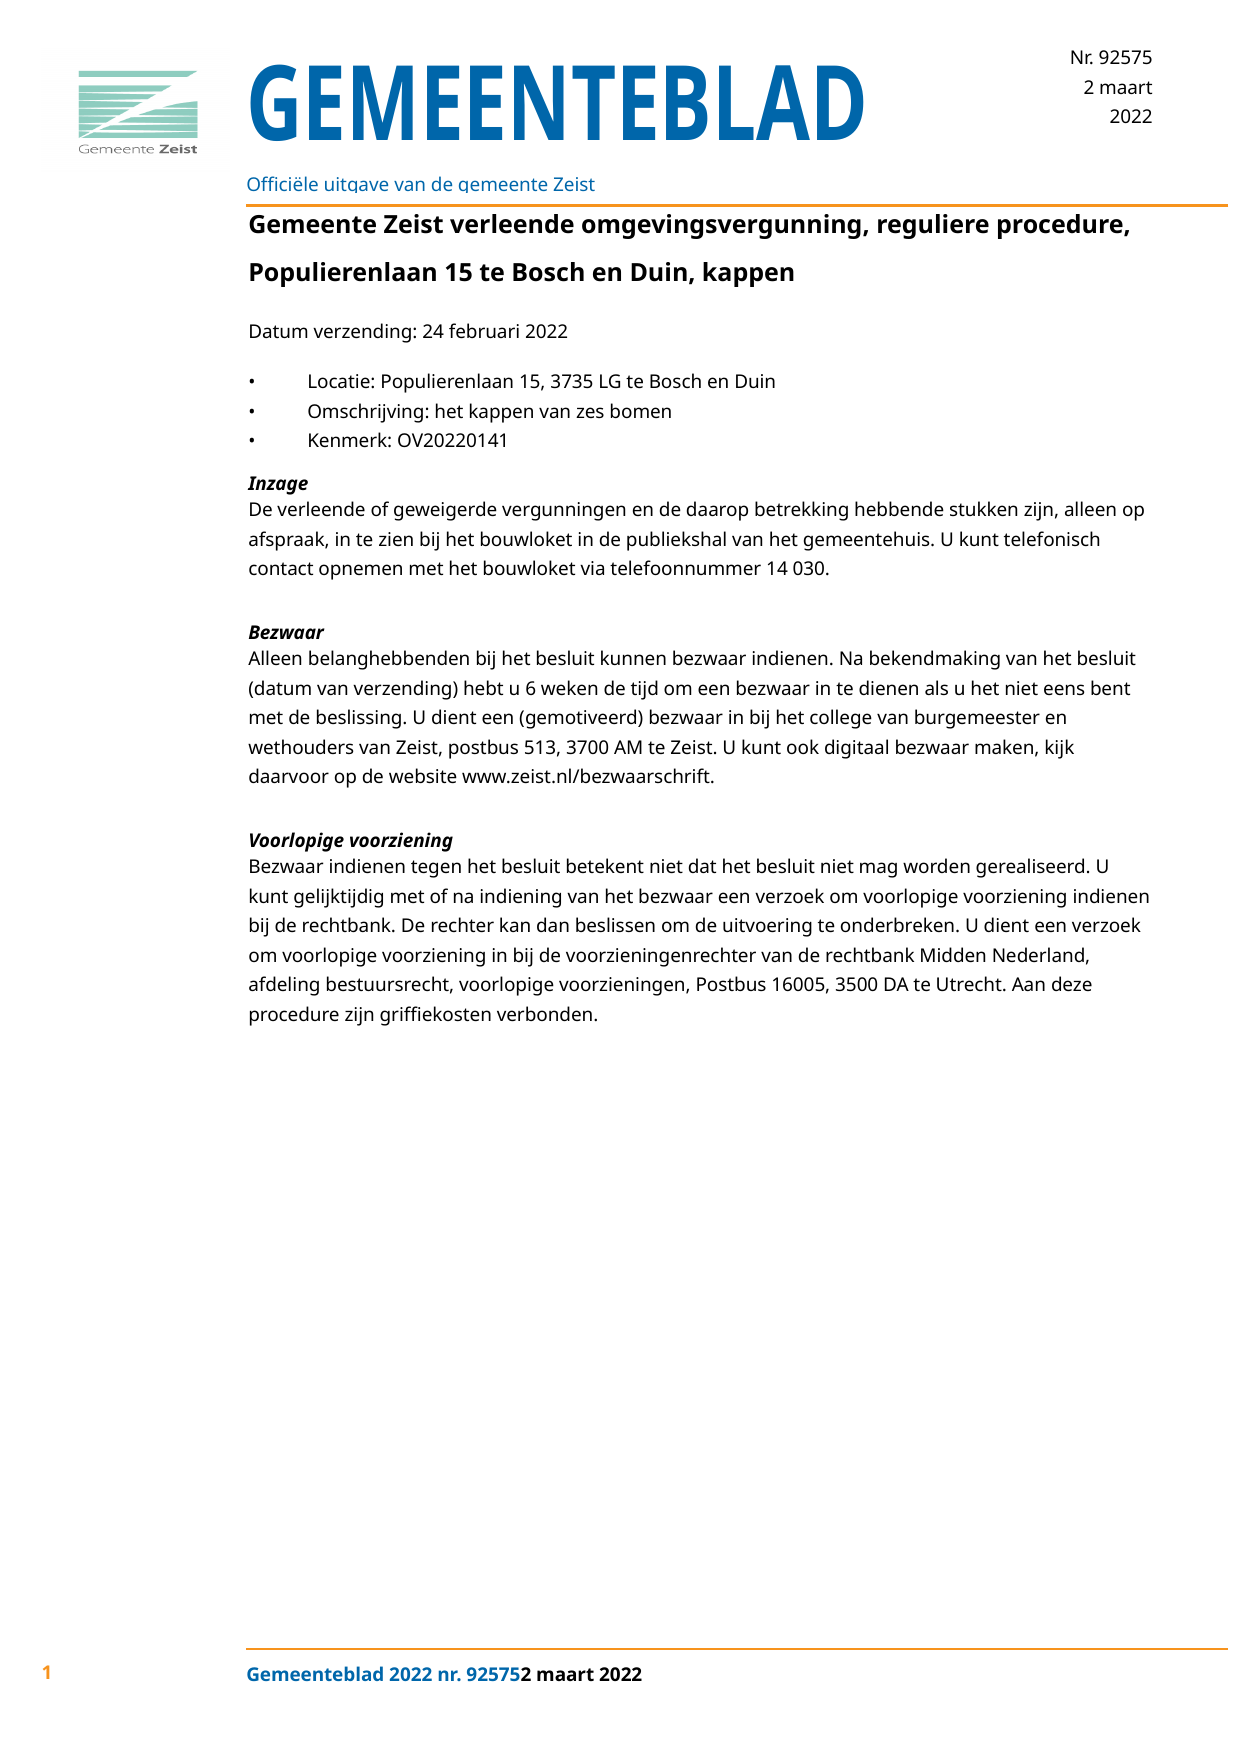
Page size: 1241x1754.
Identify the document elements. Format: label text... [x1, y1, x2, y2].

text Inzage [248, 471, 1152, 496]
text Voorlopige voorziening [248, 827, 1152, 853]
text Alleen belanghebbenden bij het besluit kunnen bezwaar indienen. Na bekendmaking van het besluit (datum van verzending) hebt u 6 weken de tijd om een bezwaar in te dienen als u het niet eens bent met de beslissing. U dient een (gemotiveerd) bezwaar in bij het college van burgemeester en wethouders van Zeist, postbus 513, 3700 AM te Zeist. U kunt ook digitaal bezwaar maken, kijk daarvoor op de website www.zeist.nl/bezwaarschrift. [248, 645, 1152, 789]
picture [41, 47, 231, 172]
text Bezwaar indienen tegen het besluit betekent niet dat het besluit niet mag worden gerealiseerd. U kunt gelijktijdig met of na indiening van het bezwaar een verzoek om voorlopige voorziening indienen bij de rechtbank. De rechter kan dan beslissen om de uitvoering te onderbreken. U dient een verzoek om voorlopige voorziening in bij de voorzieningenrechter van de rechtbank Midden Nederland, afdeling bestuursrecht, voorlopige voorzieningen, Postbus 16005, 3500 DA te Utrecht. Aan deze procedure zijn griffiekosten verbonden. [248, 853, 1152, 1027]
text De verleende of geweigerde vergunningen en de daarop betrekking hebbende stukken zijn, alleen op afspraak, in te zien bij het bouwloket in de publiekshal van het gemeentehuis. U kunt telefonisch contact opnemen met het bouwloket via telefoonnummer 14 030. [248, 496, 1152, 581]
list Kenmerk: OV20220141 [248, 427, 1152, 453]
text Bezwaar [248, 619, 1152, 645]
text Datum verzending: 24 februari 2022 [248, 318, 1152, 344]
text Gemeente Zeist verleende omgevingsvergunning, reguliere procedure, Populierenlaan 15 te Bosch en Duin, kappen [248, 207, 1152, 288]
list Omschrijving: het kappen van zes bomen [248, 398, 1152, 424]
list Locatie: Populierenlaan 15, 3735 LG te Bosch en Duin [248, 368, 1152, 394]
